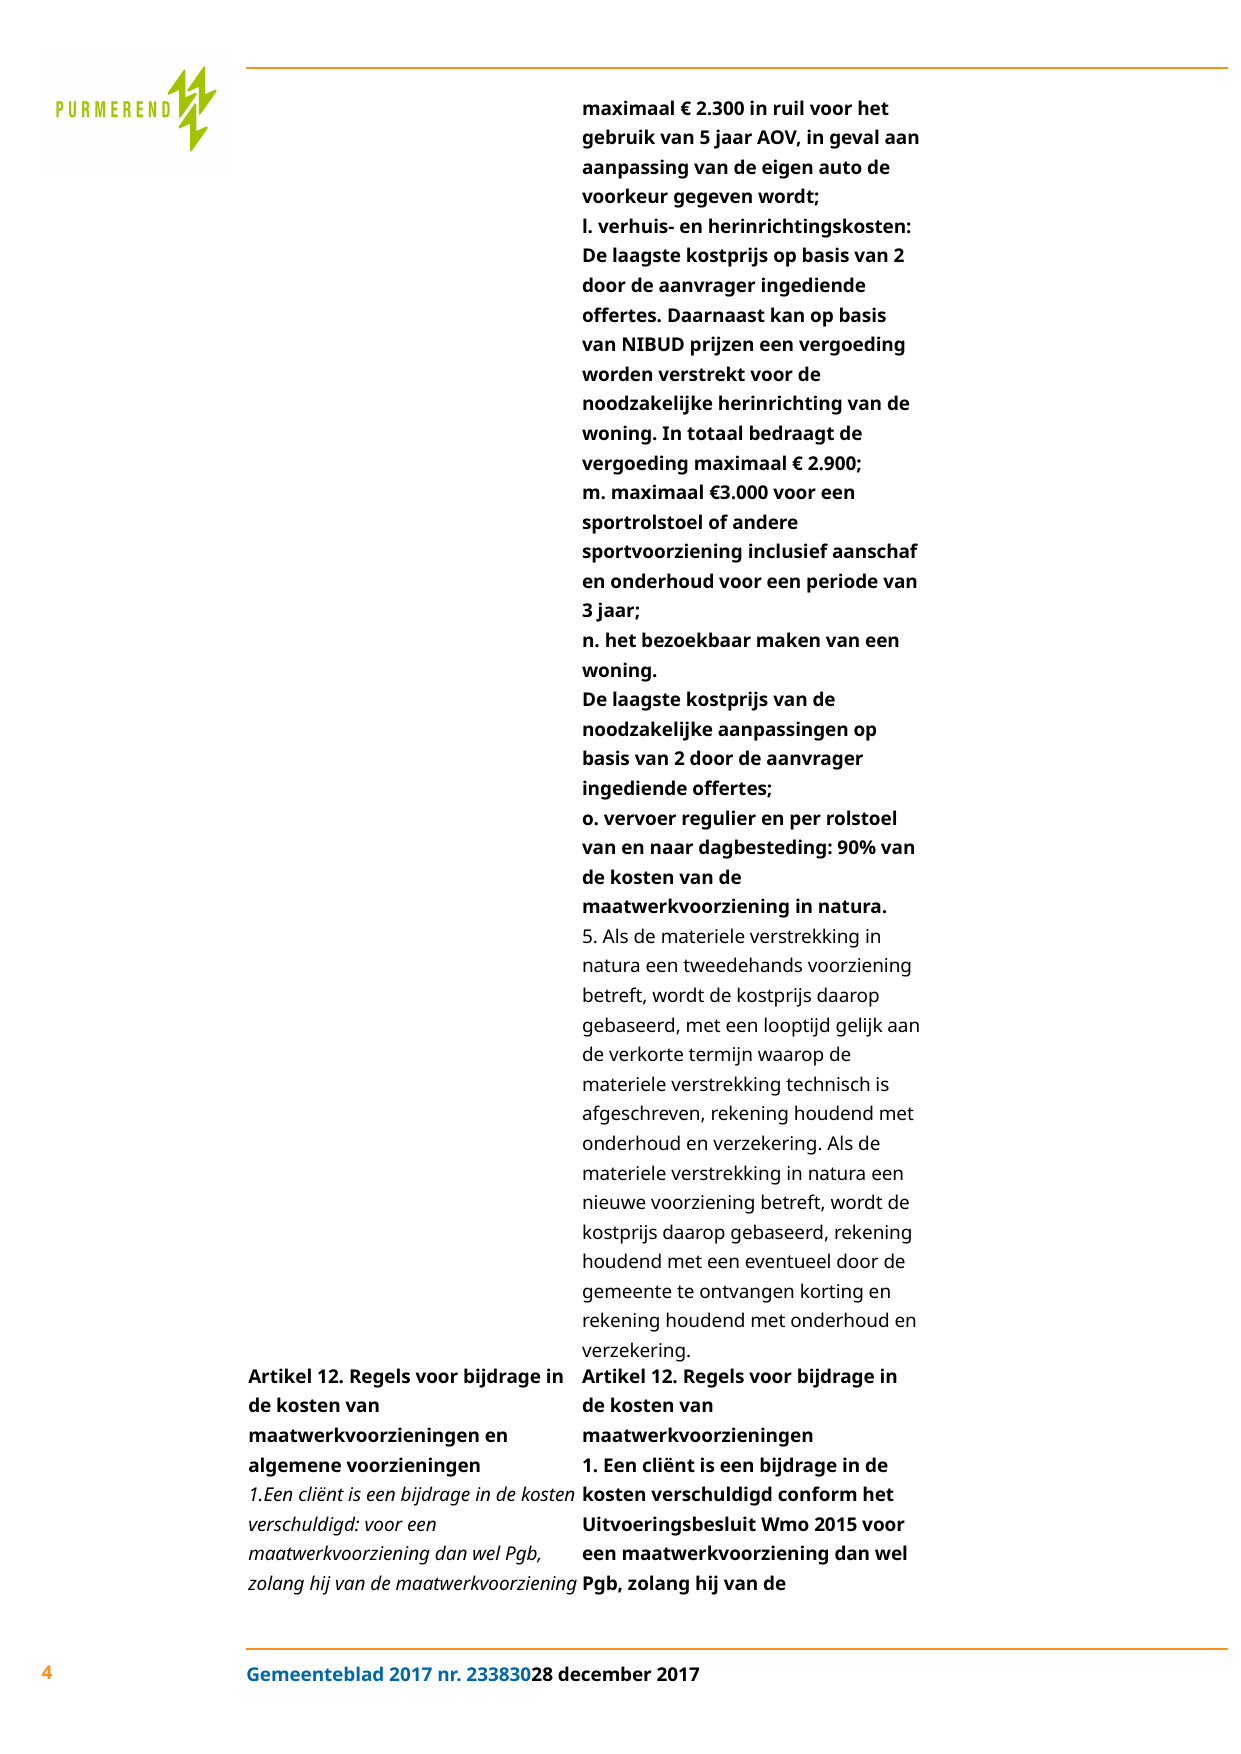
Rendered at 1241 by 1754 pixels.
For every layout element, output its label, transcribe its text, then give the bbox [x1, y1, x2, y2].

table_cell [926, 1363, 1152, 1596]
table_cell Artikel 12. Regels voor bijdrage in de kosten van maatwerkvoorzieningen 1. Een cliënt is een bijdrage in de kosten verschuldigd conform het Uitvoeringsbesluit Wmo 2015 voor een maatwerkvoorziening dan wel Pgb, zolang hij van de [582, 1363, 926, 1596]
table_cell [248, 95, 582, 1363]
picture [41, 47, 231, 172]
table_cell [926, 95, 1152, 1363]
table_cell Artikel 12. Regels voor bijdrage in de kosten van maatwerkvoorzieningen en algemene voorzieningen 1.Een cliënt is een bijdrage in de kosten verschuldigd: voor een maatwerkvoorziening dan wel Pgb, zolang hij van de maatwerkvoorziening [248, 1363, 582, 1596]
table_cell maximaal € 2.300 in ruil voor het gebruik van 5 jaar AOV, in geval aan aanpassing van de eigen auto de voorkeur gegeven wordt; l. verhuis- en herinrichtingskosten: De laagste kostprijs op basis van 2 door de aanvrager ingediende offertes. Daarnaast kan op basis van NIBUD prijzen een vergoeding worden verstrekt voor de noodzakelijke herinrichting van de woning. In totaal bedraagt de vergoeding maximaal € 2.900; m. maximaal €3.000 voor een sportrolstoel of andere sportvoorziening inclusief aanschaf en onderhoud voor een periode van 3 jaar; n. het bezoekbaar maken van een woning. De laagste kostprijs van de noodzakelijke aanpassingen op basis van 2 door de aanvrager ingediende offertes; o. vervoer regulier en per rolstoel van en naar dagbesteding: 90% van de kosten van de maatwerkvoorziening in natura. 5. Als de materiele verstrekking in natura een tweedehands voorziening betreft, wordt de kostprijs daarop gebaseerd, met een looptijd gelijk aan de verkorte termijn waarop de materiele verstrekking technisch is afgeschreven, rekening houdend met onderhoud en verzekering. Als de materiele verstrekking in natura een nieuwe voorziening betreft, wordt de kostprijs daarop gebaseerd, rekening houdend met een eventueel door de gemeente te ontvangen korting en rekening houdend met onderhoud en verzekering. [582, 95, 926, 1363]
